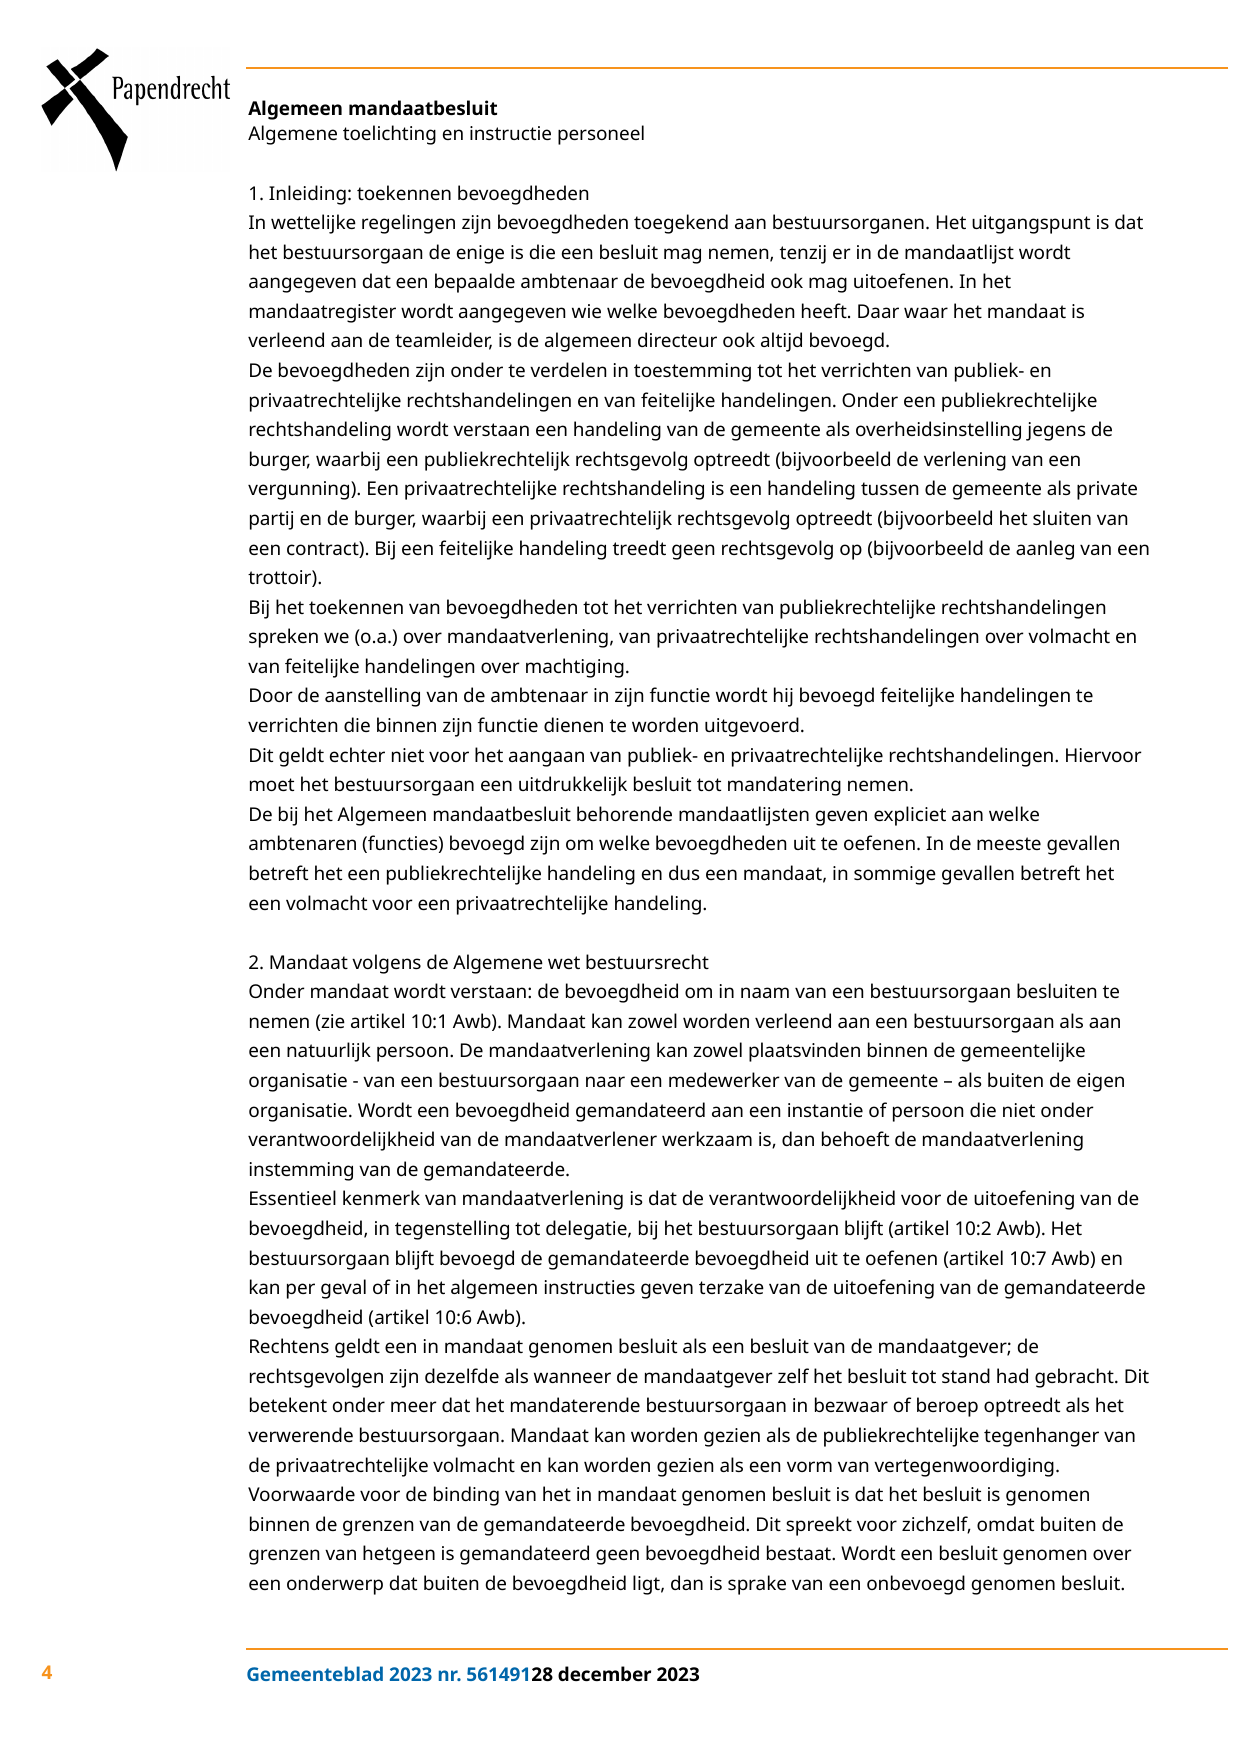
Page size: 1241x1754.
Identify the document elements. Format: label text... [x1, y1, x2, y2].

text Bij het toekennen van bevoegdheden tot het verrichten van publiekrechtelijke rechtshandelingen spreken we (o.a.) over mandaatverlening, van privaatrechtelijke rechtshandelingen over volmacht en van feitelijke handelingen over machtiging. [248, 594, 1152, 679]
text Onder mandaat wordt verstaan: de bevoegdheid om in naam van een bestuursorgaan besluiten te nemen (zie artikel 10:1 Awb). Mandaat kan zowel worden verleend aan een bestuursorgaan als aan een natuurlijk persoon. De mandaatverlening kan zowel plaatsvinden binnen de gemeentelijke organisatie - van een bestuursorgaan naar een medewerker van de gemeente – als buiten de eigen organisatie. Wordt een bevoegdheid gemandateerd aan een instantie of persoon die niet onder verantwoordelijkheid van de mandaatverlener werkzaam is, dan behoeft de mandaatverlening instemming van de gemandateerde. [248, 978, 1152, 1182]
text 2. Mandaat volgens de Algemene wet bestuursrecht [248, 949, 1152, 975]
text 1. Inleiding: toekennen bevoegdheden [248, 180, 1152, 206]
text Algemeen mandaatbesluit [248, 95, 1152, 121]
text In wettelijke regelingen zijn bevoegdheden toegekend aan bestuursorganen. Het uitgangspunt is dat het bestuursorgaan de enige is die een besluit mag nemen, tenzij er in de mandaatlijst wordt aangegeven dat een bepaalde ambtenaar de bevoegdheid ook mag uitoefenen. In het mandaatregister wordt aangegeven wie welke bevoegdheden heeft. Daar waar het mandaat is verleend aan de teamleider, is de algemeen directeur ook altijd bevoegd. [248, 209, 1152, 353]
text Dit geldt echter niet voor het aangaan van publiek- en privaatrechtelijke rechtshandelingen. Hiervoor moet het bestuursorgaan een uitdrukkelijk besluit tot mandatering nemen. [248, 742, 1152, 797]
text De bij het Algemeen mandaatbesluit behorende mandaatlijsten geven expliciet aan welke ambtenaren (functies) bevoegd zijn om welke bevoegdheden uit te oefenen. In de meeste gevallen betreft het een publiekrechtelijke handeling en dus een mandaat, in sommige gevallen betreft het een volmacht voor een privaatrechtelijke handeling. [248, 801, 1152, 916]
text Rechtens geldt een in mandaat genomen besluit als een besluit van de mandaatgever; de rechtsgevolgen zijn dezelfde als wanneer de mandaatgever zelf het besluit tot stand had gebracht. Dit betekent onder meer dat het mandaterende bestuursorgaan in bezwaar of beroep optreedt als het verwerende bestuursorgaan. Mandaat kan worden gezien als de publiekrechtelijke tegenhanger van de privaatrechtelijke volmacht en kan worden gezien als een vorm van vertegenwoordiging. [248, 1333, 1152, 1478]
picture [41, 47, 231, 172]
text De bevoegdheden zijn onder te verdelen in toestemming tot het verrichten van publiek- en privaatrechtelijke rechtshandelingen en van feitelijke handelingen. Onder een publiekrechtelijke rechtshandeling wordt verstaan een handeling van de gemeente als overheidsinstelling jegens de burger, waarbij een publiekrechtelijk rechtsgevolg optreedt (bijvoorbeeld de verlening van een vergunning). Een privaatrechtelijke rechtshandeling is een handeling tussen de gemeente als private partij en de burger, waarbij een privaatrechtelijk rechtsgevolg optreedt (bijvoorbeeld het sluiten van een contract). Bij een feitelijke handeling treedt geen rechtsgevolg op (bijvoorbeeld de aanleg van een trottoir). [248, 357, 1152, 590]
text Door de aanstelling van de ambtenaar in zijn functie wordt hij bevoegd feitelijke handelingen te verrichten die binnen zijn functie dienen te worden uitgevoerd. [248, 683, 1152, 738]
text Algemene toelichting en instructie personeel [248, 121, 1152, 146]
text Essentieel kenmerk van mandaatverlening is dat de verantwoordelijkheid voor de uitoefening van de bevoegdheid, in tegenstelling tot delegatie, bij het bestuursorgaan blijft (artikel 10:2 Awb). Het bestuursorgaan blijft bevoegd de gemandateerde bevoegdheid uit te oefenen (artikel 10:7 Awb) en kan per geval of in het algemeen instructies geven terzake van de uitoefening van de gemandateerde bevoegdheid (artikel 10:6 Awb). [248, 1186, 1152, 1330]
text Voorwaarde voor de binding van het in mandaat genomen besluit is dat het besluit is genomen binnen de grenzen van de gemandateerde bevoegdheid. Dit spreekt voor zichzelf, omdat buiten de grenzen van hetgeen is gemandateerd geen bevoegdheid bestaat. Wordt een besluit genomen over een onderwerp dat buiten de bevoegdheid ligt, dan is sprake van een onbevoegd genomen besluit. [248, 1481, 1152, 1596]
